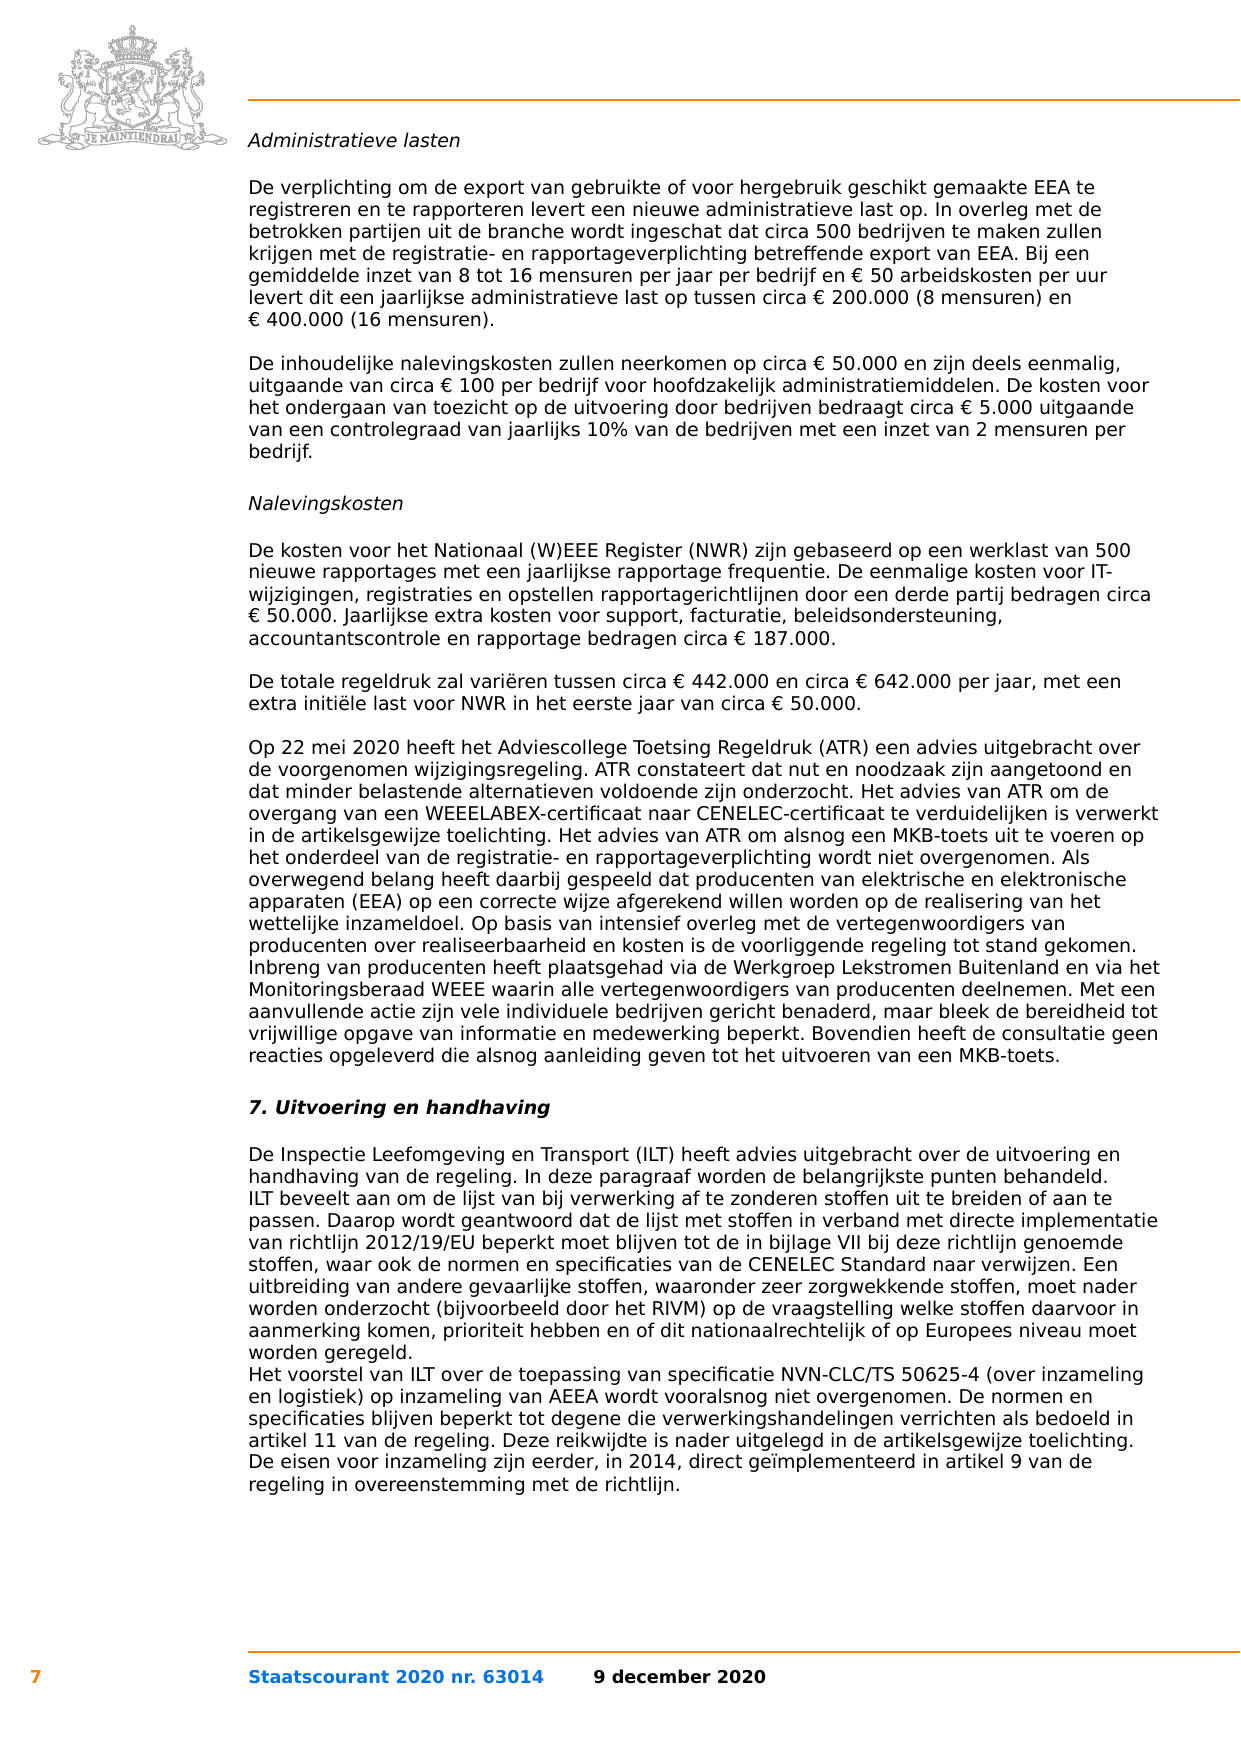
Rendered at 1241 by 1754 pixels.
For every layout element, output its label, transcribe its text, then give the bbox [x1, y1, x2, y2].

text De inhoudelijke nalevingskosten zullen neerkomen op circa € 50.000 en zijn deels eenmalig, uitgaande van circa € 100 per bedrijf voor hoofdzakelijk administratiemiddelen. De kosten voor het ondergaan van toezicht op de uitvoering door bedrijven bedraagt circa € 5.000 uitgaande van een controlegraad van jaarlijks 10% van de bedrijven met een inzet van 2 mensuren per bedrijf. [248, 353, 1163, 462]
text ILT beveelt aan om de lijst van bij verwerking af te zonderen stoffen uit te breiden of aan te passen. Daarop wordt geantwoord dat de lijst met stoffen in verband met directe implementatie van richtlijn 2012/19/EU beperkt moet blijven tot de in bijlage VII bij deze richtlijn genoemde stoffen, waar ook de normen en specificaties van de CENELEC Standard naar verwijzen. Een uitbreiding van andere gevaarlijke stoffen, waaronder zeer zorgwekkende stoffen, moet nader worden onderzocht (bijvoorbeeld door het RIVM) op de vraagstelling welke stoffen daarvoor in aanmerking komen, prioriteit hebben en of dit nationaalrechtelijk of op Europees niveau moet worden geregeld. [248, 1188, 1163, 1363]
subtitle 7. Uitvoering en handhaving [248, 1097, 1163, 1119]
picture [38, 25, 227, 150]
text De verplichting om de export van gebruikte of voor hergebruik geschikt gemaakte EEA te registreren en te rapporteren levert een nieuwe administratieve last op. In overleg met de betrokken partijen uit de branche wordt ingeschat dat circa 500 bedrijven te maken zullen krijgen met de registratie- en rapportageverplichting betreffende export van EEA. Bij een gemiddelde inzet van 8 tot 16 mensuren per jaar per bedrijf en € 50 arbeidskosten per uur levert dit een jaarlijkse administratieve last op tussen circa € 200.000 (8 mensuren) en € 400.000 (16 mensuren). [248, 177, 1163, 331]
subtitle Administratieve lasten [248, 130, 1163, 152]
subtitle Nalevingskosten [248, 492, 1163, 514]
text Het voorstel van ILT over de toepassing van specificatie NVN-CLC/TS 50625-4 (over inzameling en logistiek) op inzameling van AEEA wordt vooralsnog niet overgenomen. De normen en specificaties blijven beperkt tot degene die verwerkingshandelingen verrichten als bedoeld in artikel 11 van de regeling. Deze reikwijdte is nader uitgelegd in de artikelsgewijze toelichting. De eisen voor inzameling zijn eerder, in 2014, direct geïmplementeerd in artikel 9 van de regeling in overeenstemming met de richtlijn. [248, 1363, 1163, 1495]
text De kosten voor het Nationaal (W)EEE Register (NWR) zijn gebaseerd op een werklast van 500 nieuwe rapportages met een jaarlijkse rapportage frequentie. De eenmalige kosten voor IT-wijzigingen, registraties en opstellen rapportagerichtlijnen door een derde partij bedragen circa € 50.000. Jaarlijkse extra kosten voor support, facturatie, beleidsondersteuning, accountantscontrole en rapportage bedragen circa € 187.000. [248, 539, 1163, 649]
text De Inspectie Leefomgeving en Transport (ILT) heeft advies uitgebracht over de uitvoering en handhaving van de regeling. In deze paragraaf worden de belangrijkste punten behandeld. [248, 1144, 1163, 1188]
text Op 22 mei 2020 heeft het Adviescollege Toetsing Regeldruk (ATR) een advies uitgebracht over de voorgenomen wijzigingsregeling. ATR constateert dat nut en noodzaak zijn aangetoond en dat minder belastende alternatieven voldoende zijn onderzocht. Het advies van ATR om de overgang van een WEEELABEX-certificaat naar CENELEC-certificaat te verduidelijken is verwerkt in de artikelsgewijze toelichting. Het advies van ATR om alsnog een MKB-toets uit te voeren op het onderdeel van de registratie- en rapportageverplichting wordt niet overgenomen. Als overwegend belang heeft daarbij gespeeld dat producenten van elektrische en elektronische apparaten (EEA) op een correcte wijze afgerekend willen worden op de realisering van het wettelijke inzameldoel. Op basis van intensief overleg met de vertegenwoordigers van producenten over realiseerbaarheid en kosten is de voorliggende regeling tot stand gekomen. Inbreng van producenten heeft plaatsgehad via de Werkgroep Lekstromen Buitenland en via het Monitoringsberaad WEEE waarin alle vertegenwoordigers van producenten deelnemen. Met een aanvullende actie zijn vele individuele bedrijven gericht benaderd, maar bleek de bereidheid tot vrijwillige opgave van informatie en medewerking beperkt. Bovendien heeft de consultatie geen reacties opgeleverd die alsnog aanleiding geven tot het uitvoeren van een MKB-toets. [248, 737, 1163, 1067]
text De totale regeldruk zal variëren tussen circa € 442.000 en circa € 642.000 per jaar, met een extra initiële last voor NWR in het eerste jaar van circa € 50.000. [248, 671, 1163, 715]
